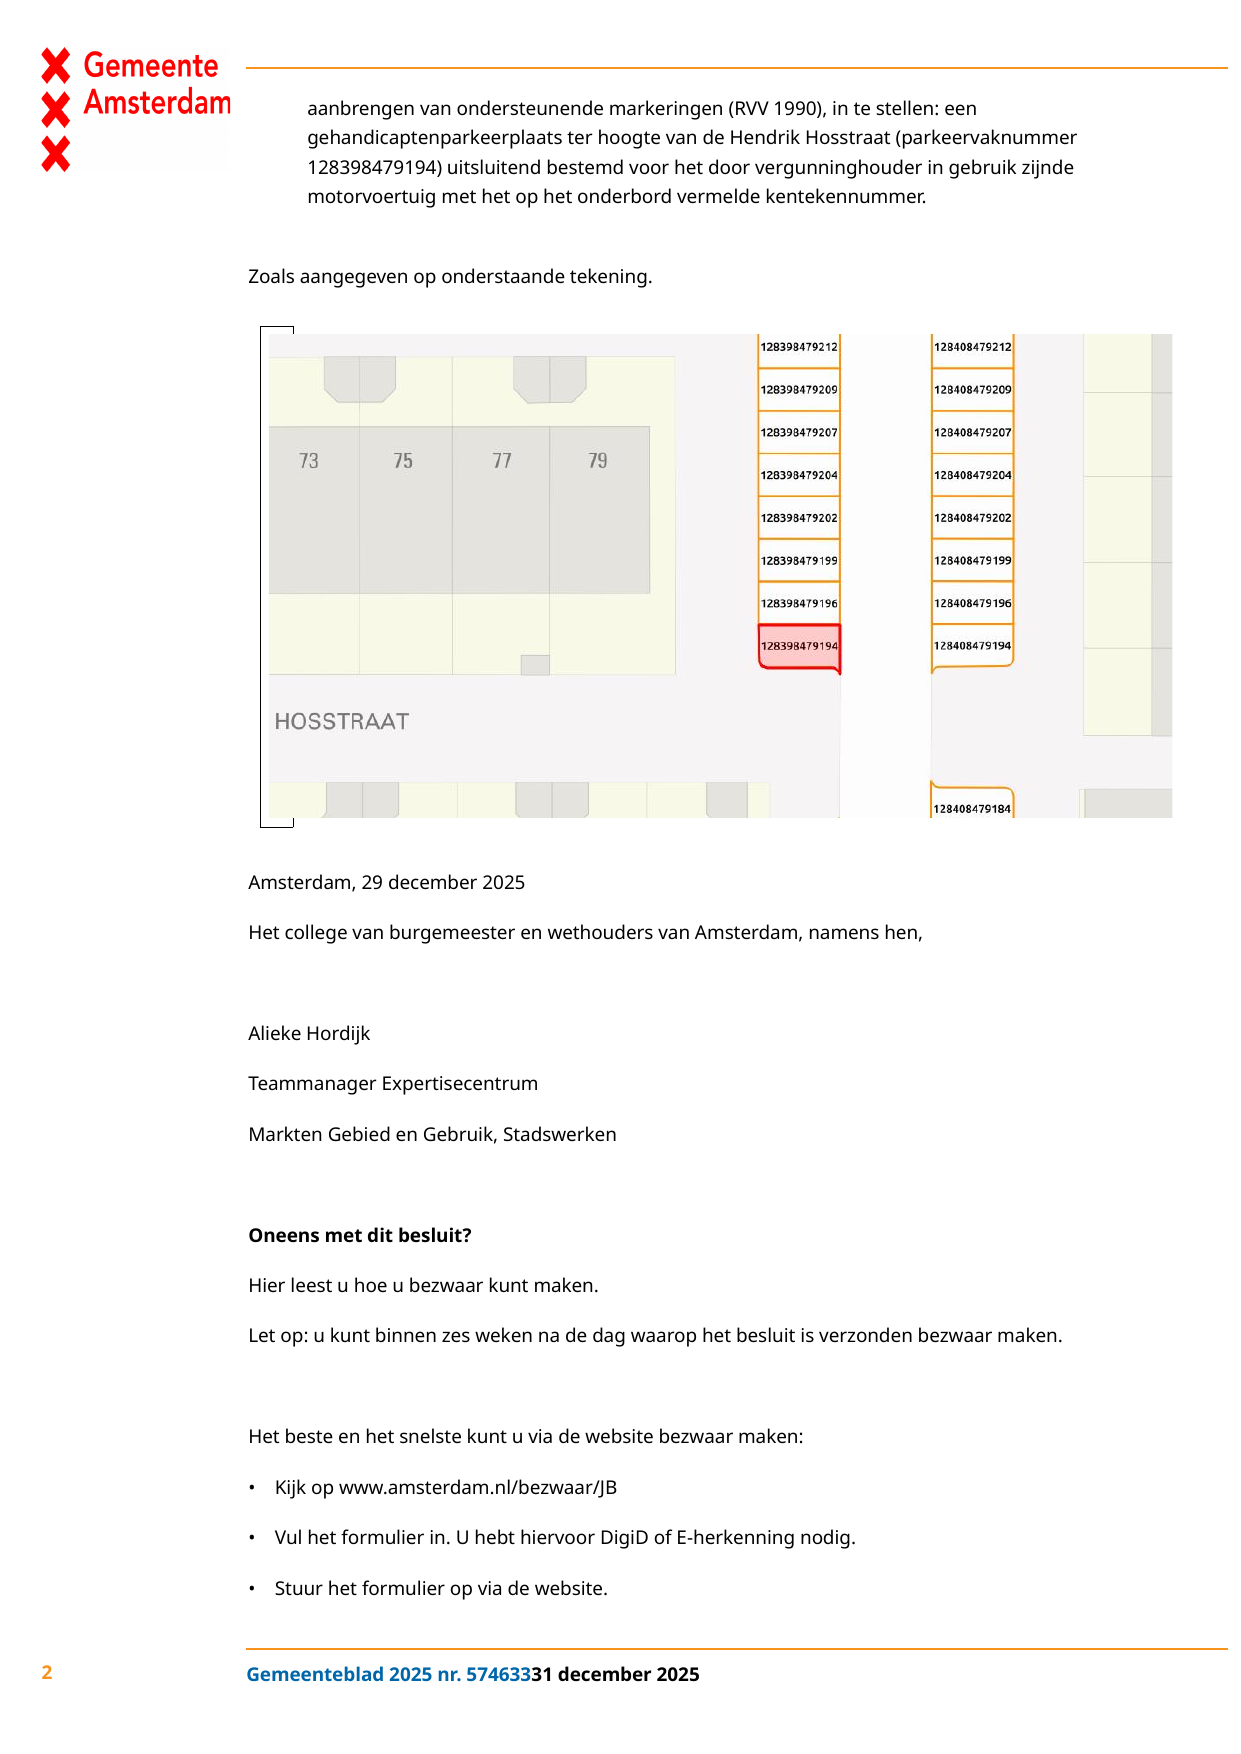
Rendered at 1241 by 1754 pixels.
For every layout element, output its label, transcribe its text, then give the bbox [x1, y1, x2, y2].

text Het college van burgemeester en wethouders van Amsterdam, namens hen, [248, 919, 1152, 945]
text Amsterdam, 29 december 2025 [248, 869, 1152, 895]
text Teammanager Expertisecentrum [248, 1071, 1152, 1096]
text Zoals aangegeven op onderstaande tekening. [248, 263, 1152, 289]
text Oneens met dit besluit? [248, 1222, 1152, 1248]
text Het beste en het snelste kunt u via de website bezwaar maken: [248, 1423, 1152, 1449]
picture [41, 47, 231, 172]
text Alieke Hordijk [248, 1020, 1152, 1046]
picture [268, 334, 1173, 818]
text Markten Gebied en Gebruik, Stadswerken [248, 1121, 1152, 1147]
list aanbrengen van ondersteunende markeringen (RVV 1990), in te stellen: een gehandicaptenparkeerplaats ter hoogte van de Hendrik Hosstraat (parkeervaknummer 128398479194) uitsluitend bestemd voor het door vergunninghouder in gebruik zijnde motorvoertuig met het op het onderbord vermelde kentekennummer. [248, 95, 1152, 209]
text • Kijk op www.amsterdam.nl/bezwaar/JB [248, 1474, 1152, 1500]
text Let op: u kunt binnen zes weken na de dag waarop het besluit is verzonden bezwaar maken. [248, 1323, 1152, 1348]
text Hier leest u hoe u bezwaar kunt maken. [248, 1272, 1152, 1298]
text • Stuur het formulier op via de website. [248, 1575, 1152, 1601]
text • Vul het formulier in. U hebt hiervoor DigiD of E-herkenning nodig. [248, 1524, 1152, 1550]
